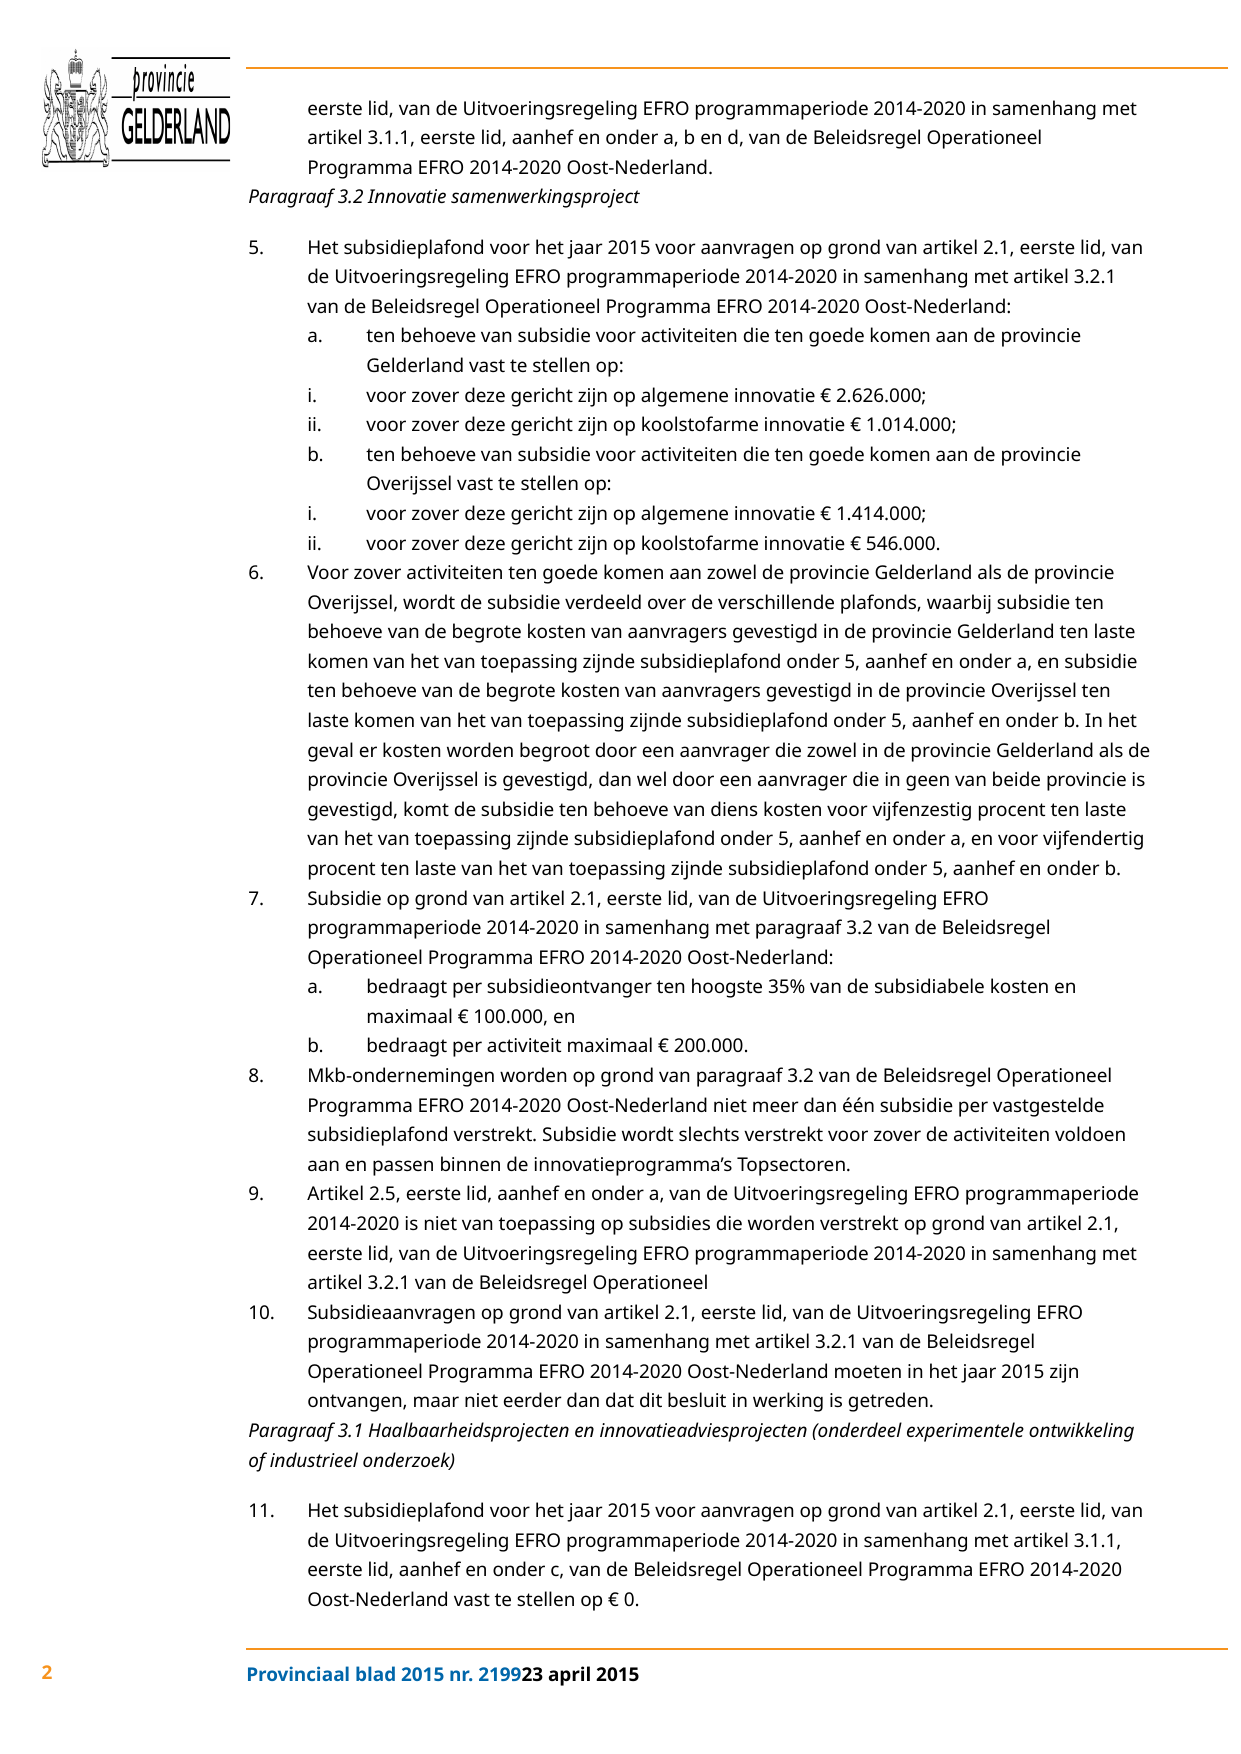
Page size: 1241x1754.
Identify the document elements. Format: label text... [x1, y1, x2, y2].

list voor zover deze gericht zijn op algemene innovatie € 1.414.000; [307, 500, 1152, 526]
list bedraagt per subsidieontvanger ten hoogste 35% van de subsidiabele kosten en maximaal € 100.000, en [307, 973, 1152, 1029]
list Artikel 2.5, eerste lid, aanhef en onder a, van de Uitvoeringsregeling EFRO programmaperiode 2014-2020 is niet van toepassing op subsidies die worden verstrekt op grond van artikel 2.1, eerste lid, van de Uitvoeringsregeling EFRO programmaperiode 2014-2020 in samenhang met artikel 3.2.1 van de Beleidsregel Operationeel [248, 1181, 1152, 1295]
list ten behoeve van subsidie voor activiteiten die ten goede komen aan de provincie Overijssel vast te stellen op: [307, 441, 1152, 496]
list Subsidieaanvragen op grond van artikel 2.1, eerste lid, van de Uitvoeringsregeling EFRO programmaperiode 2014-2020 in samenhang met artikel 3.2.1 van de Beleidsregel Operationeel Programma EFRO 2014-2020 Oost-Nederland moeten in het jaar 2015 zijn ontvangen, maar niet eerder dan dat dit besluit in werking is getreden. [248, 1299, 1152, 1413]
list eerste lid, van de Uitvoeringsregeling EFRO programmaperiode 2014-2020 in samenhang met artikel 3.1.1, eerste lid, aanhef en onder a, b en d, van de Beleidsregel Operationeel Programma EFRO 2014-2020 Oost-Nederland. [248, 95, 1152, 180]
list Mkb-ondernemingen worden op grond van paragraaf 3.2 van de Beleidsregel Operationeel Programma EFRO 2014-2020 Oost-Nederland niet meer dan één subsidie per vastgestelde subsidieplafond verstrekt. Subsidie wordt slechts verstrekt voor zover de activiteiten voldoen aan en passen binnen de innovatieprogramma’s Topsectoren. [248, 1062, 1152, 1177]
picture [41, 47, 231, 172]
list Het subsidieplafond voor het jaar 2015 voor aanvragen op grond van artikel 2.1, eerste lid, van de Uitvoeringsregeling EFRO programmaperiode 2014-2020 in samenhang met artikel 3.2.1 van de Beleidsregel Operationeel Programma EFRO 2014-2020 Oost-Nederland: [248, 234, 1152, 319]
list bedraagt per activiteit maximaal € 200.000. [307, 1033, 1152, 1058]
list voor zover deze gericht zijn op koolstofarme innovatie € 546.000. [307, 530, 1152, 556]
list Subsidie op grond van artikel 2.1, eerste lid, van de Uitvoeringsregeling EFRO programmaperiode 2014-2020 in samenhang met paragraaf 3.2 van de Beleidsregel Operationeel Programma EFRO 2014-2020 Oost-Nederland: [248, 885, 1152, 970]
list ten behoeve van subsidie voor activiteiten die ten goede komen aan de provincie Gelderland vast te stellen op: [307, 323, 1152, 378]
list voor zover deze gericht zijn op koolstofarme innovatie € 1.014.000; [307, 411, 1152, 437]
text Paragraaf 3.1 Haalbaarheidsprojecten en innovatieadviesprojecten (onderdeel experimentele ontwikkeling of industrieel onderzoek) [248, 1417, 1152, 1473]
list voor zover deze gericht zijn op algemene innovatie € 2.626.000; [307, 382, 1152, 408]
list Het subsidieplafond voor het jaar 2015 voor aanvragen op grond van artikel 2.1, eerste lid, van de Uitvoeringsregeling EFRO programmaperiode 2014-2020 in samenhang met artikel 3.1.1, eerste lid, aanhef en onder c, van de Beleidsregel Operationeel Programma EFRO 2014-2020 Oost-Nederland vast te stellen op € 0. [248, 1497, 1152, 1612]
text Paragraaf 3.2 Innovatie samenwerkingsproject [248, 183, 1152, 209]
list Voor zover activiteiten ten goede komen aan zowel de provincie Gelderland als de provincie Overijssel, wordt de subsidie verdeeld over de verschillende plafonds, waarbij subsidie ten behoeve van de begrote kosten van aanvragers gevestigd in de provincie Gelderland ten laste komen van het van toepassing zijnde subsidieplafond onder 5, aanhef en onder a, en subsidie ten behoeve van de begrote kosten van aanvragers gevestigd in de provincie Overijssel ten laste komen van het van toepassing zijnde subsidieplafond onder 5, aanhef en onder b. In het geval er kosten worden begroot door een aanvrager die zowel in de provincie Gelderland als de provincie Overijssel is gevestigd, dan wel door een aanvrager die in geen van beide provincie is gevestigd, komt de subsidie ten behoeve van diens kosten voor vijfenzestig procent ten laste van het van toepassing zijnde subsidieplafond onder 5, aanhef en onder a, en voor vijfendertig procent ten laste van het van toepassing zijnde subsidieplafond onder 5, aanhef en onder b. [248, 559, 1152, 881]
